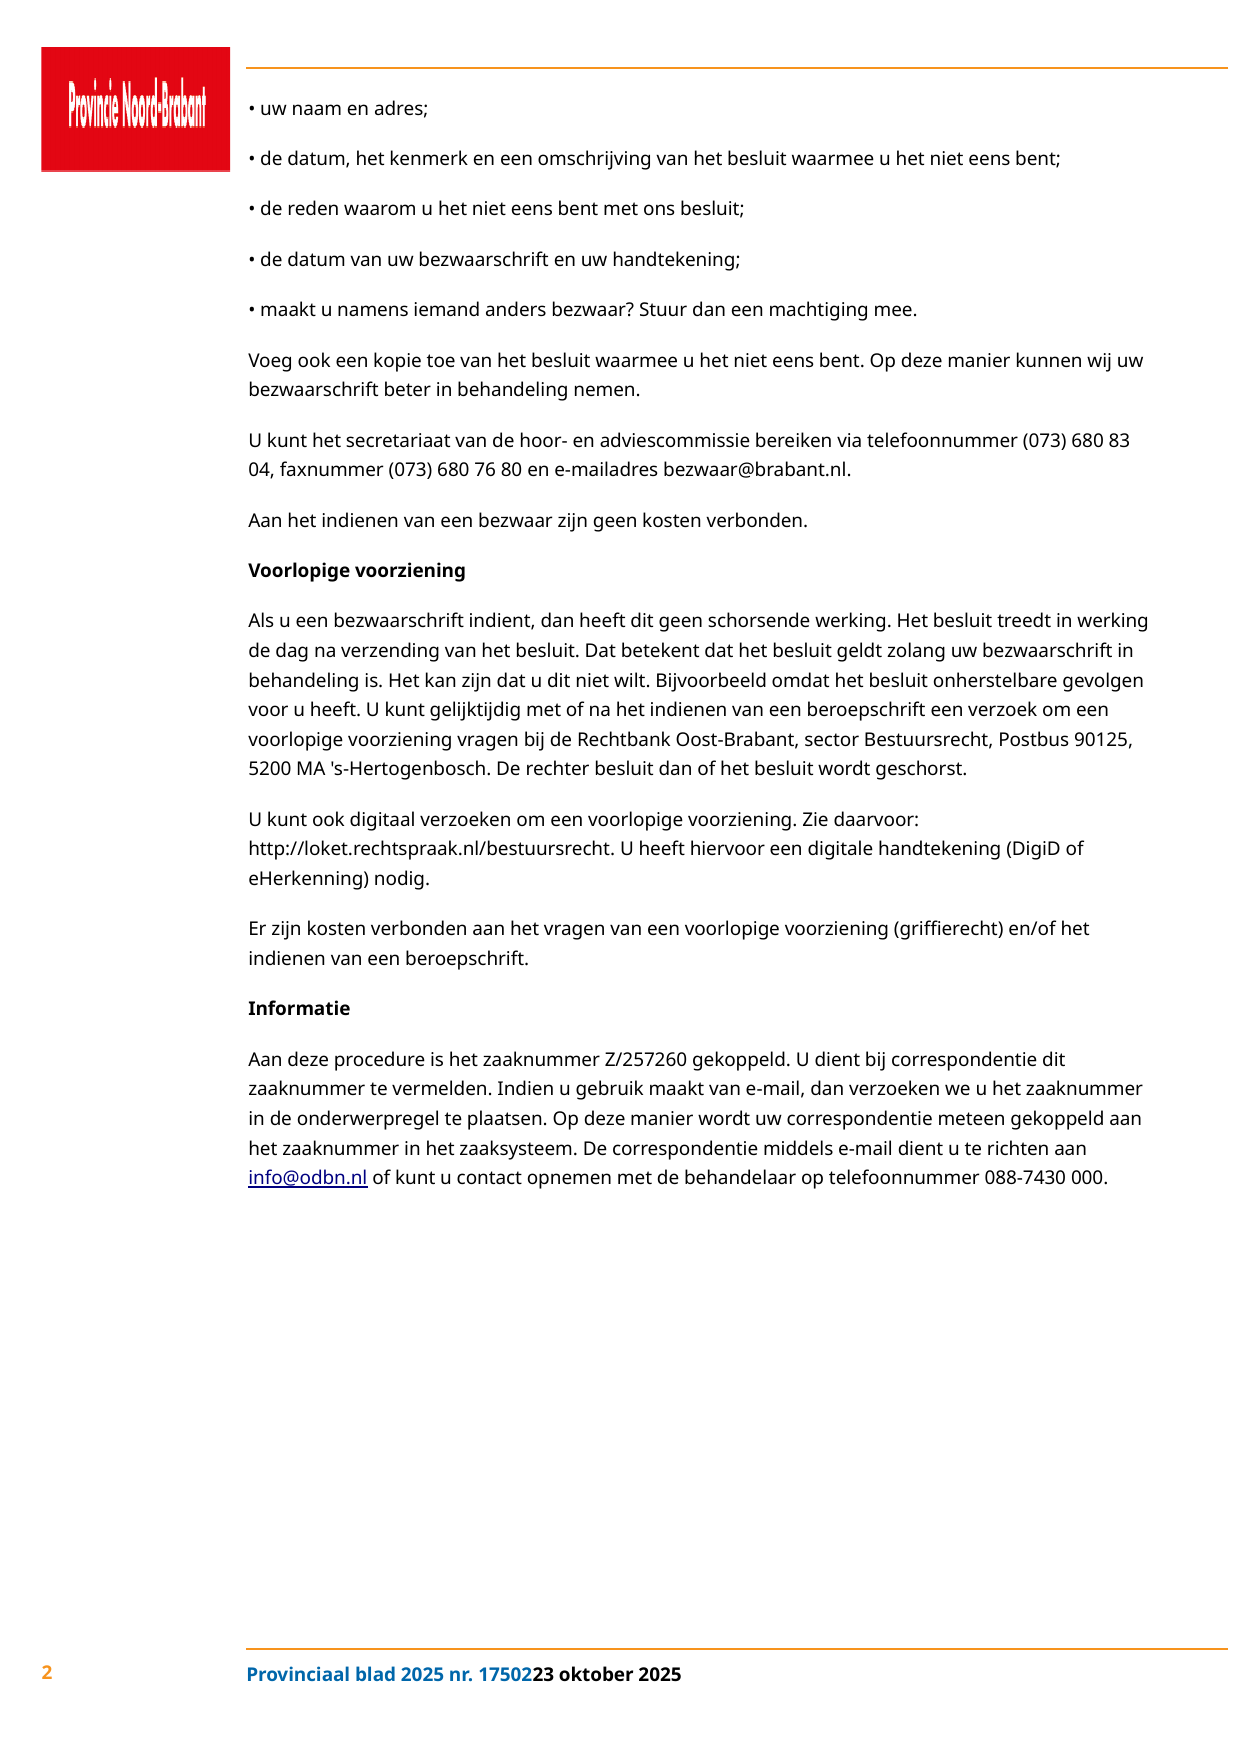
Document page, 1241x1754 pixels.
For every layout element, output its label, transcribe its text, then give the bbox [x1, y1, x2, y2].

text • de datum, het kenmerk en een omschrijving van het besluit waarmee u het niet eens bent; [248, 145, 1152, 171]
text • maakt u namens iemand anders bezwaar? Stuur dan een machtiging mee. [248, 296, 1152, 322]
text • de datum van uw bezwaarschrift en uw handtekening; [248, 246, 1152, 272]
text • uw naam en adres; [248, 95, 1152, 121]
text Aan deze procedure is het zaaknummer Z/257260 gekoppeld. U dient bij correspondentie dit zaaknummer te vermelden. Indien u gebruik maakt van e-mail, dan verzoeken we u het zaaknummer in de onderwerpregel te plaatsen. Op deze manier wordt uw correspondentie meteen gekoppeld aan het zaaknummer in het zaaksysteem. De correspondentie middels e-mail dient u te richten aan info@odbn.nl of kunt u contact opnemen met de behandelaar op telefoonnummer 088-7430 000. [248, 1046, 1152, 1190]
text Informatie [248, 996, 1152, 1021]
text U kunt ook digitaal verzoeken om een voorlopige voorziening. Zie daarvoor: http://loket.rechtspraak.nl/bestuursrecht. U heeft hiervoor een digitale handtekening (DigiD of eHerkenning) nodig. [248, 806, 1152, 891]
text Voorlopige voorziening [248, 557, 1152, 583]
text Voeg ook een kopie toe van het besluit waarmee u het niet eens bent. Op deze manier kunnen wij uw bezwaarschrift beter in behandeling nemen. [248, 347, 1152, 402]
text Er zijn kosten verbonden aan het vragen van een voorlopige voorziening (griffierecht) en/of het indienen van een beroepschrift. [248, 916, 1152, 971]
text U kunt het secretariaat van de hoor- en adviescommissie bereiken via telefoonnummer (073) 680 83 04, faxnummer (073) 680 76 80 en e-mailadres bezwaar@brabant.nl. [248, 427, 1152, 482]
text Aan het indienen van een bezwaar zijn geen kosten verbonden. [248, 507, 1152, 533]
text Als u een bezwaarschrift indient, dan heeft dit geen schorsende werking. Het besluit treedt in werking de dag na verzending van het besluit. Dat betekent dat het besluit geldt zolang uw bezwaarschrift in behandeling is. Het kan zijn dat u dit niet wilt. Bijvoorbeeld omdat het besluit onherstelbare gevolgen voor u heeft. U kunt gelijktijdig met of na het indienen van een beroepschrift een verzoek om een voorlopige voorziening vragen bij de Rechtbank Oost-Brabant, sector Bestuursrecht, Postbus 90125, 5200 MA 's‑Hertogenbosch. De rechter besluit dan of het besluit wordt geschorst. [248, 608, 1152, 781]
text • de reden waarom u het niet eens bent met ons besluit; [248, 196, 1152, 221]
picture [41, 47, 231, 172]
